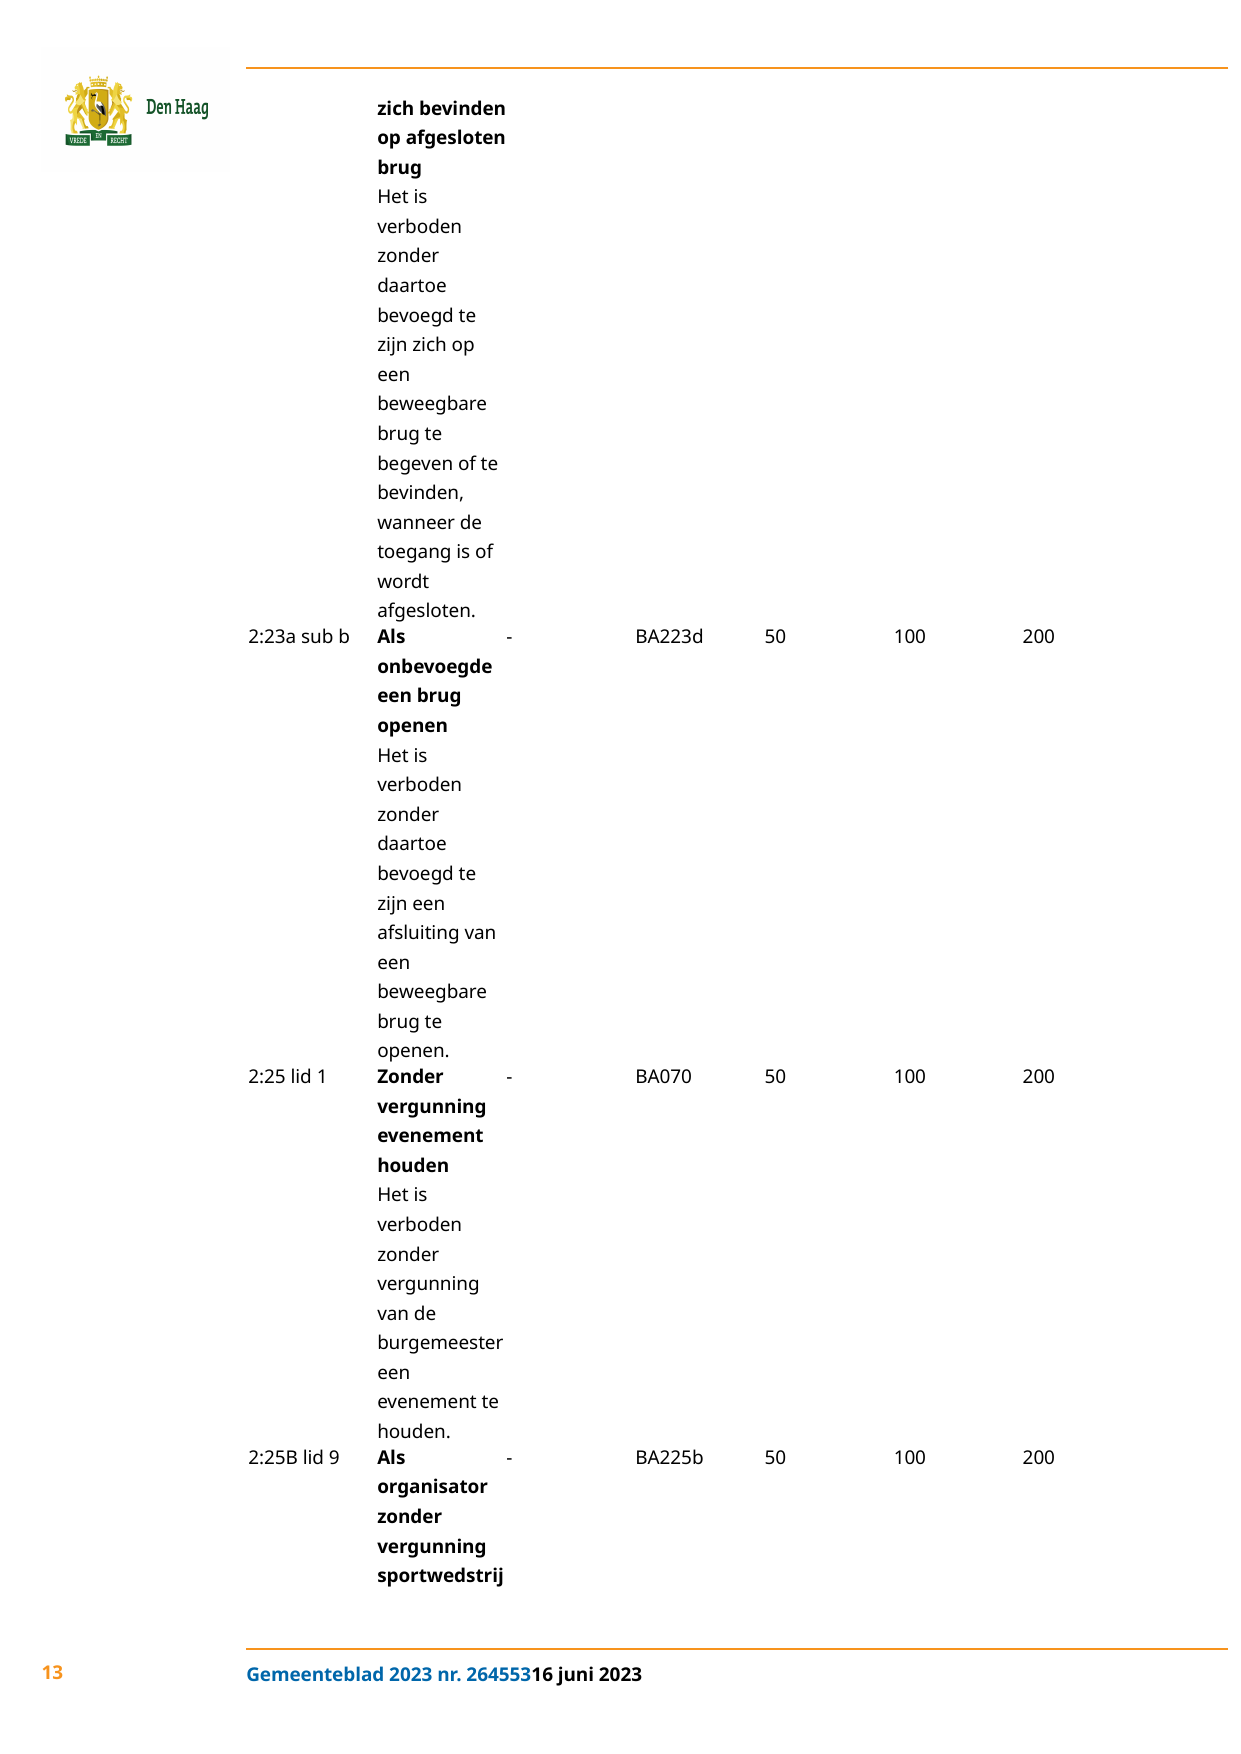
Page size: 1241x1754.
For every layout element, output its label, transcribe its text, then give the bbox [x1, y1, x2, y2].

table_cell 2:25 lid 1 [248, 1063, 377, 1444]
table_cell 200 [1023, 624, 1152, 1063]
table_cell Als organisator zonder vergunning sportwedstrij [377, 1444, 506, 1612]
table_cell [764, 95, 893, 623]
table_cell 100 [894, 1444, 1022, 1612]
picture [41, 47, 231, 172]
table_cell 200 [1023, 1444, 1152, 1612]
table_cell 50 [764, 1444, 893, 1612]
table_cell [1023, 95, 1152, 623]
table_cell 2:25B lid 9 [248, 1444, 377, 1612]
table_cell BA070 [635, 1063, 764, 1444]
table_cell Zonder vergunning evenement houden Het is verboden zonder vergunning van de burgemeester een evenement te houden. [377, 1063, 506, 1444]
table_cell zich bevinden op afgesloten brug Het is verboden zonder daartoe bevoegd te zijn zich op een beweegbare brug te begeven of te bevinden, wanneer de toegang is of wordt afgesloten. [377, 95, 506, 623]
table_cell - [506, 1063, 635, 1444]
table_cell BA225b [635, 1444, 764, 1612]
table_cell 200 [1023, 1063, 1152, 1444]
table_cell 50 [764, 624, 893, 1063]
table_cell - [506, 1444, 635, 1612]
table_cell - [506, 95, 635, 623]
table_cell 100 [894, 624, 1022, 1063]
table_cell 2:23a sub b [248, 624, 377, 1063]
table_cell - [506, 624, 635, 1063]
table_cell [894, 95, 1022, 623]
table_cell [248, 95, 377, 623]
table_cell [635, 95, 764, 623]
table_cell BA223d [635, 624, 764, 1063]
table_cell 100 [894, 1063, 1022, 1444]
table_cell 50 [764, 1063, 893, 1444]
table_cell Als onbevoegde een brug openen Het is verboden zonder daartoe bevoegd te zijn een afsluiting van een beweegbare brug te openen. [377, 624, 506, 1063]
